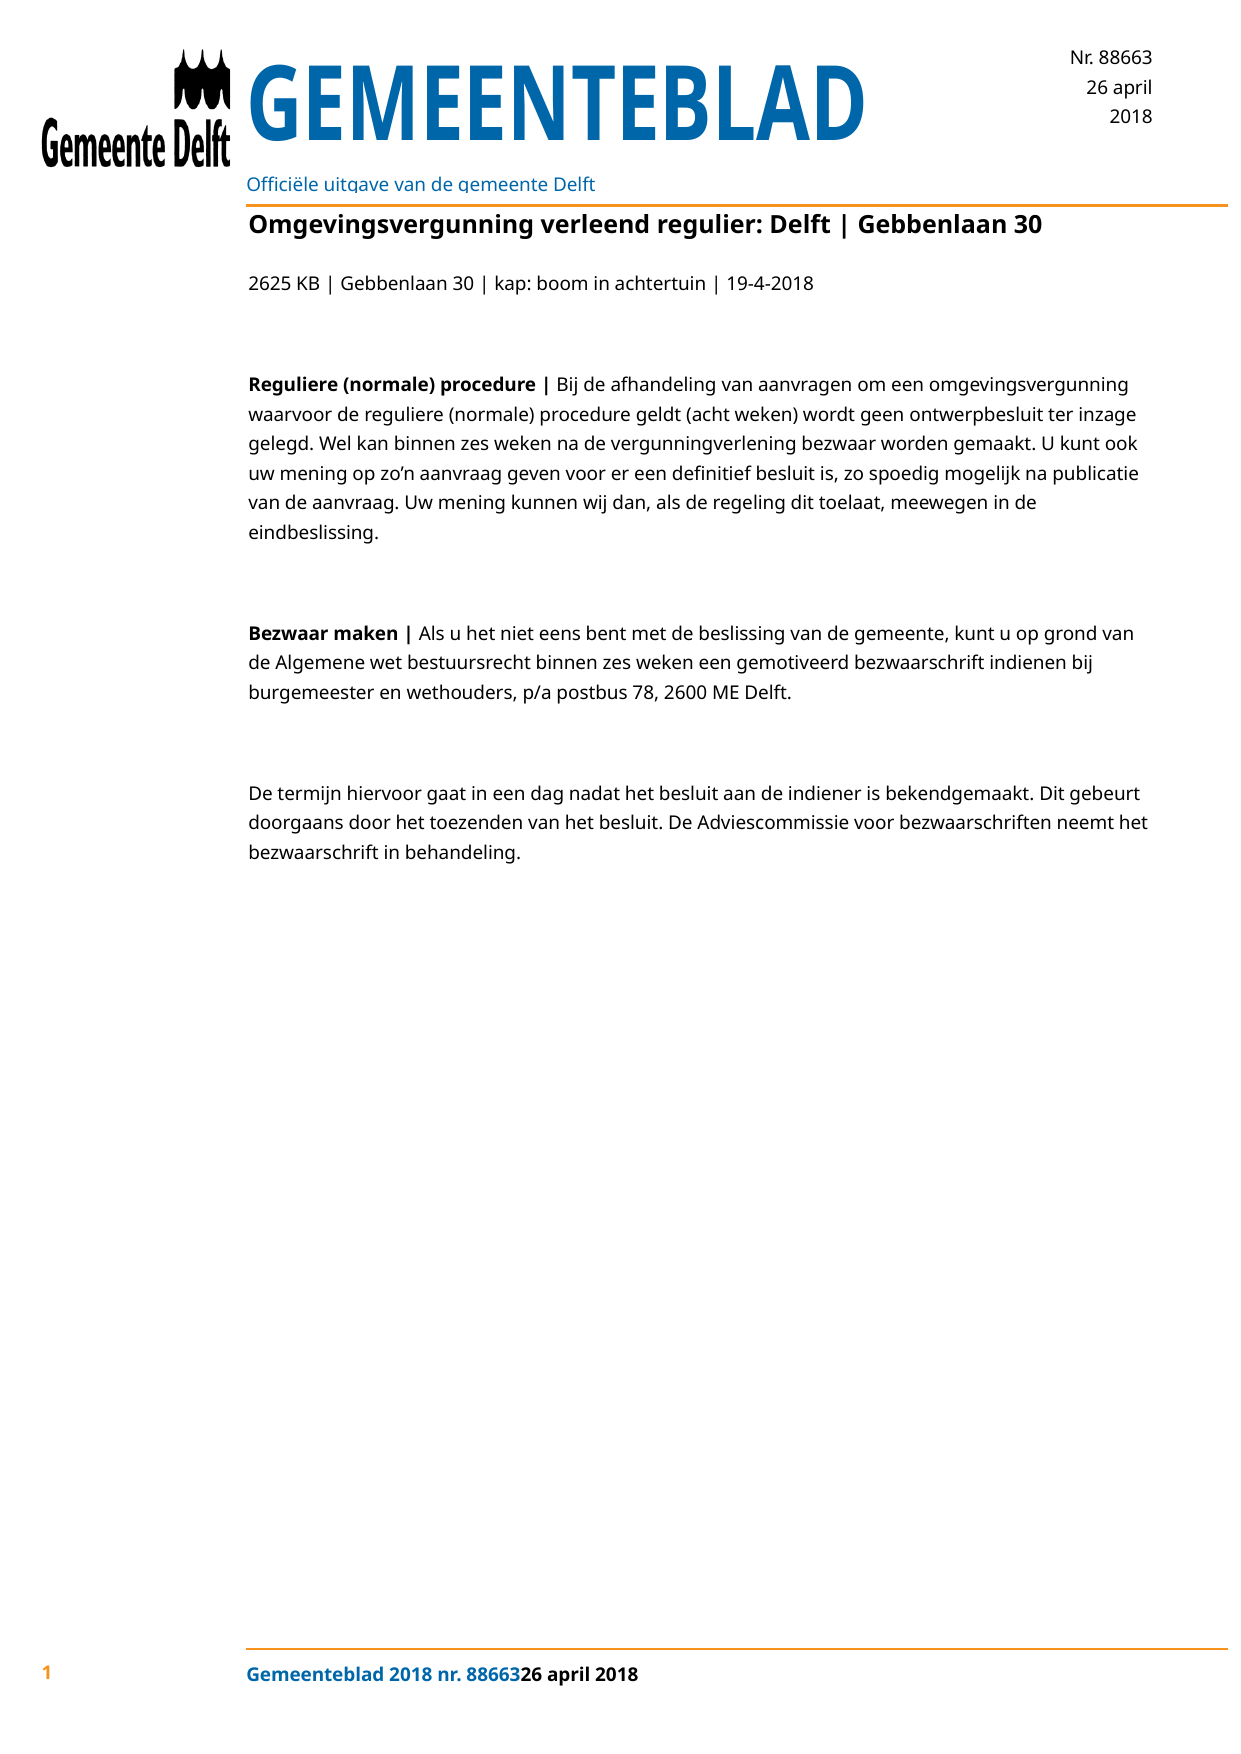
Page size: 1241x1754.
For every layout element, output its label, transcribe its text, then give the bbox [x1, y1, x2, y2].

text De termijn hiervoor gaat in een dag nadat het besluit aan de indiener is bekendgemaakt. Dit gebeurt doorgaans door het toezenden van het besluit. De Adviescommissie voor bezwaarschriften neemt het bezwaarschrift in behandeling. [248, 780, 1152, 865]
text Reguliere (normale) procedure | Bij de afhandeling van aanvragen om een omgevingsvergunning waarvoor de reguliere (normale) procedure geldt (acht weken) wordt geen ontwerpbesluit ter inzage gelegd. Wel kan binnen zes weken na de vergunningverlening bezwaar worden gemaakt. U kunt ook uw mening op zo’n aanvraag geven voor er een definitief besluit is, zo spoedig mogelijk na publicatie van de aanvraag. Uw mening kunnen wij dan, als de regeling dit toelaat, meewegen in de eindbeslissing. [248, 371, 1152, 545]
text 2625 KB | Gebbenlaan 30 | kap: boom in achtertuin | 19-4-2018 [248, 270, 1152, 296]
text Bezwaar maken | Als u het niet eens bent met de beslissing van de gemeente, kunt u op grond van de Algemene wet bestuursrecht binnen zes weken een gemotiveerd bezwaarschrift indienen bij burgemeester en wethouders, p/a postbus 78, 2600 ME Delft. [248, 620, 1152, 705]
picture [41, 47, 231, 172]
text Omgevingsvergunning verleend regulier: Delft | Gebbenlaan 30 [248, 207, 1152, 241]
